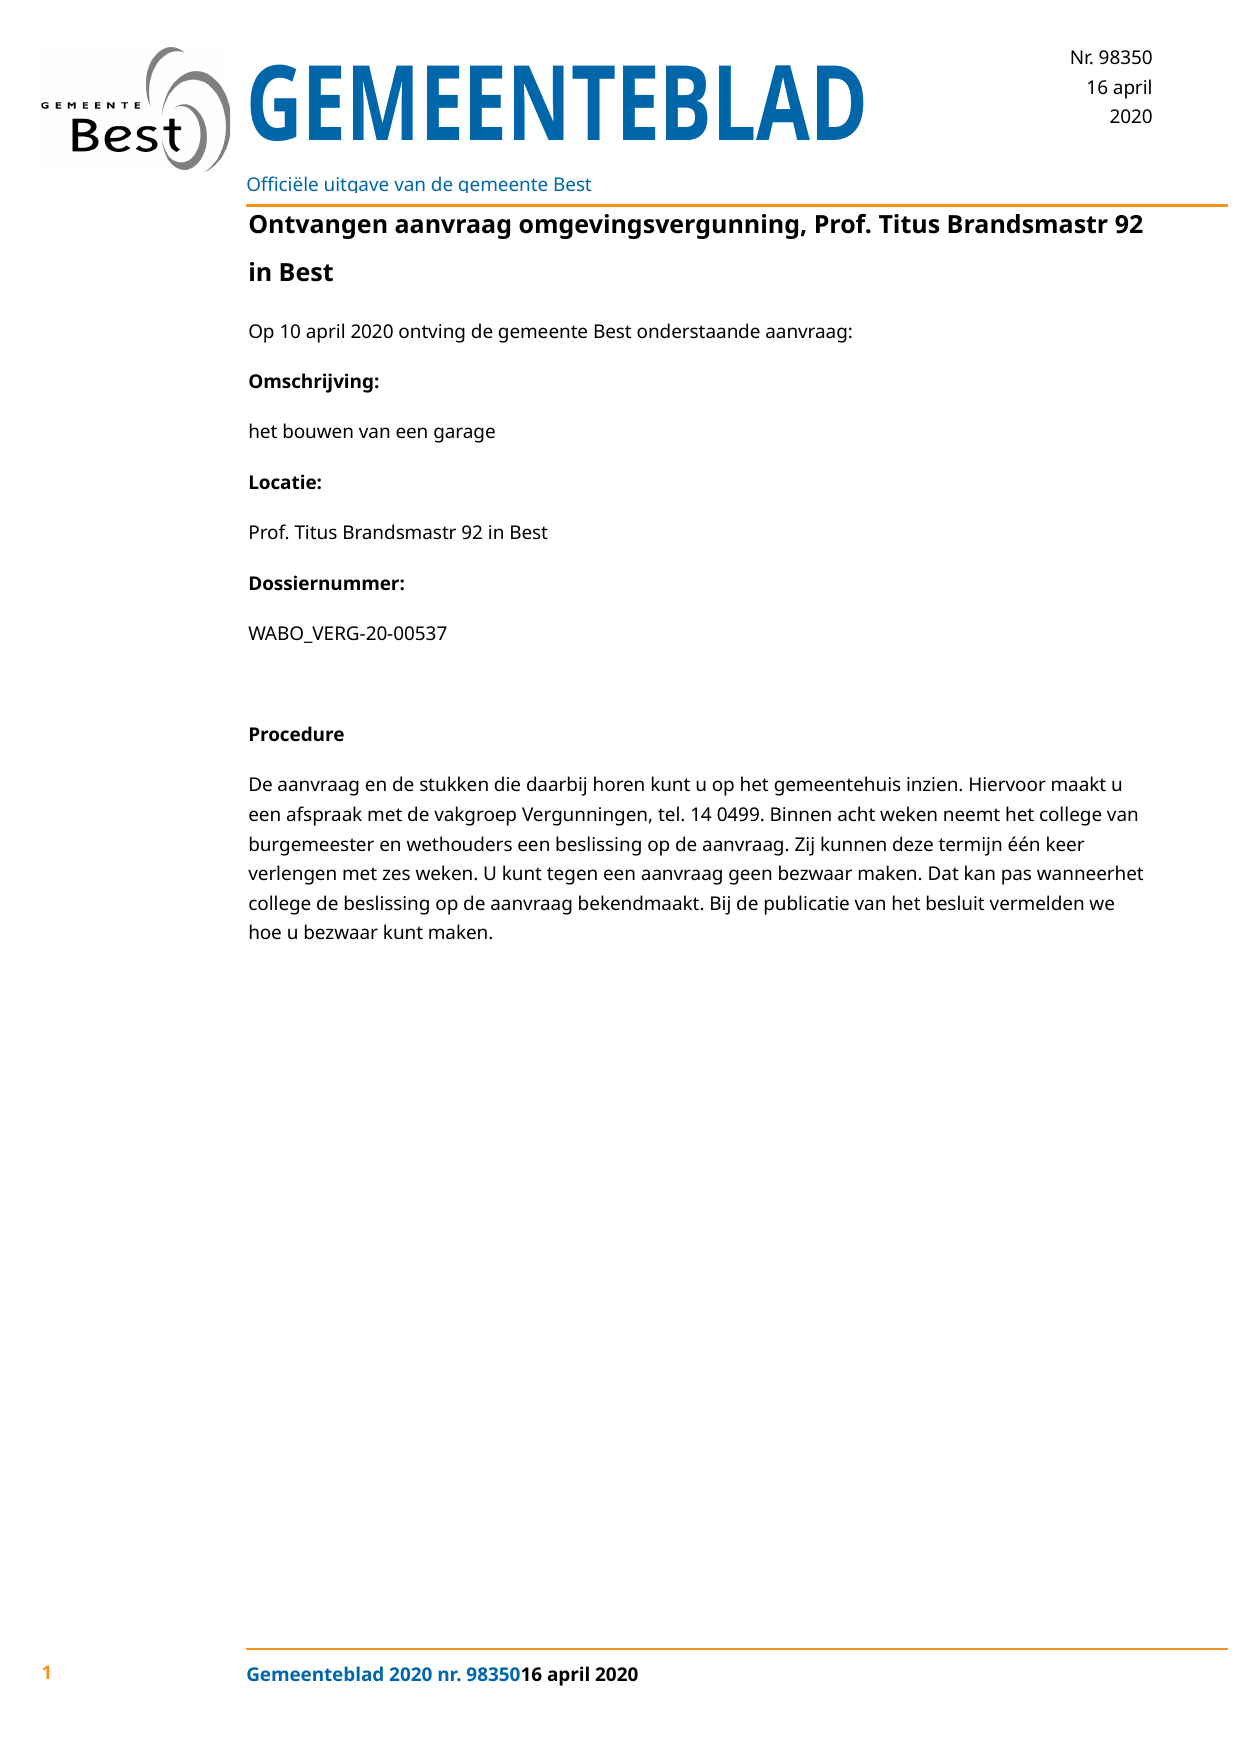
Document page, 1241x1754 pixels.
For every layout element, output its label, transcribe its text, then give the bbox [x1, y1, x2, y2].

picture [41, 47, 231, 172]
text Omschrijving: [248, 368, 1152, 394]
text Op 10 april 2020 ontving de gemeente Best onderstaande aanvraag: [248, 318, 1152, 344]
text Ontvangen aanvraag omgevingsvergunning, Prof. Titus Brandsmastr 92 in Best [248, 207, 1152, 288]
text het bouwen van een garage [248, 419, 1152, 444]
text Procedure [248, 721, 1152, 747]
text Dossiernummer: [248, 570, 1152, 596]
text Prof. Titus Brandsmastr 92 in Best [248, 519, 1152, 545]
text WABO_VERG-20-00537 [248, 620, 1152, 646]
text Locatie: [248, 469, 1152, 495]
text De aanvraag en de stukken die daarbij horen kunt u op het gemeentehuis inzien. Hiervoor maakt u een afspraak met de vakgroep Vergunningen, tel. 14 0499. Binnen acht weken neemt het college van burgemeester en wethouders een beslissing op de aanvraag. Zij kunnen deze termijn één keer verlengen met zes weken. U kunt tegen een aanvraag geen bezwaar maken. Dat kan pas wanneerhet college de beslissing op de aanvraag bekendmaakt. Bij de publicatie van het besluit vermelden we hoe u bezwaar kunt maken. [248, 772, 1152, 945]
